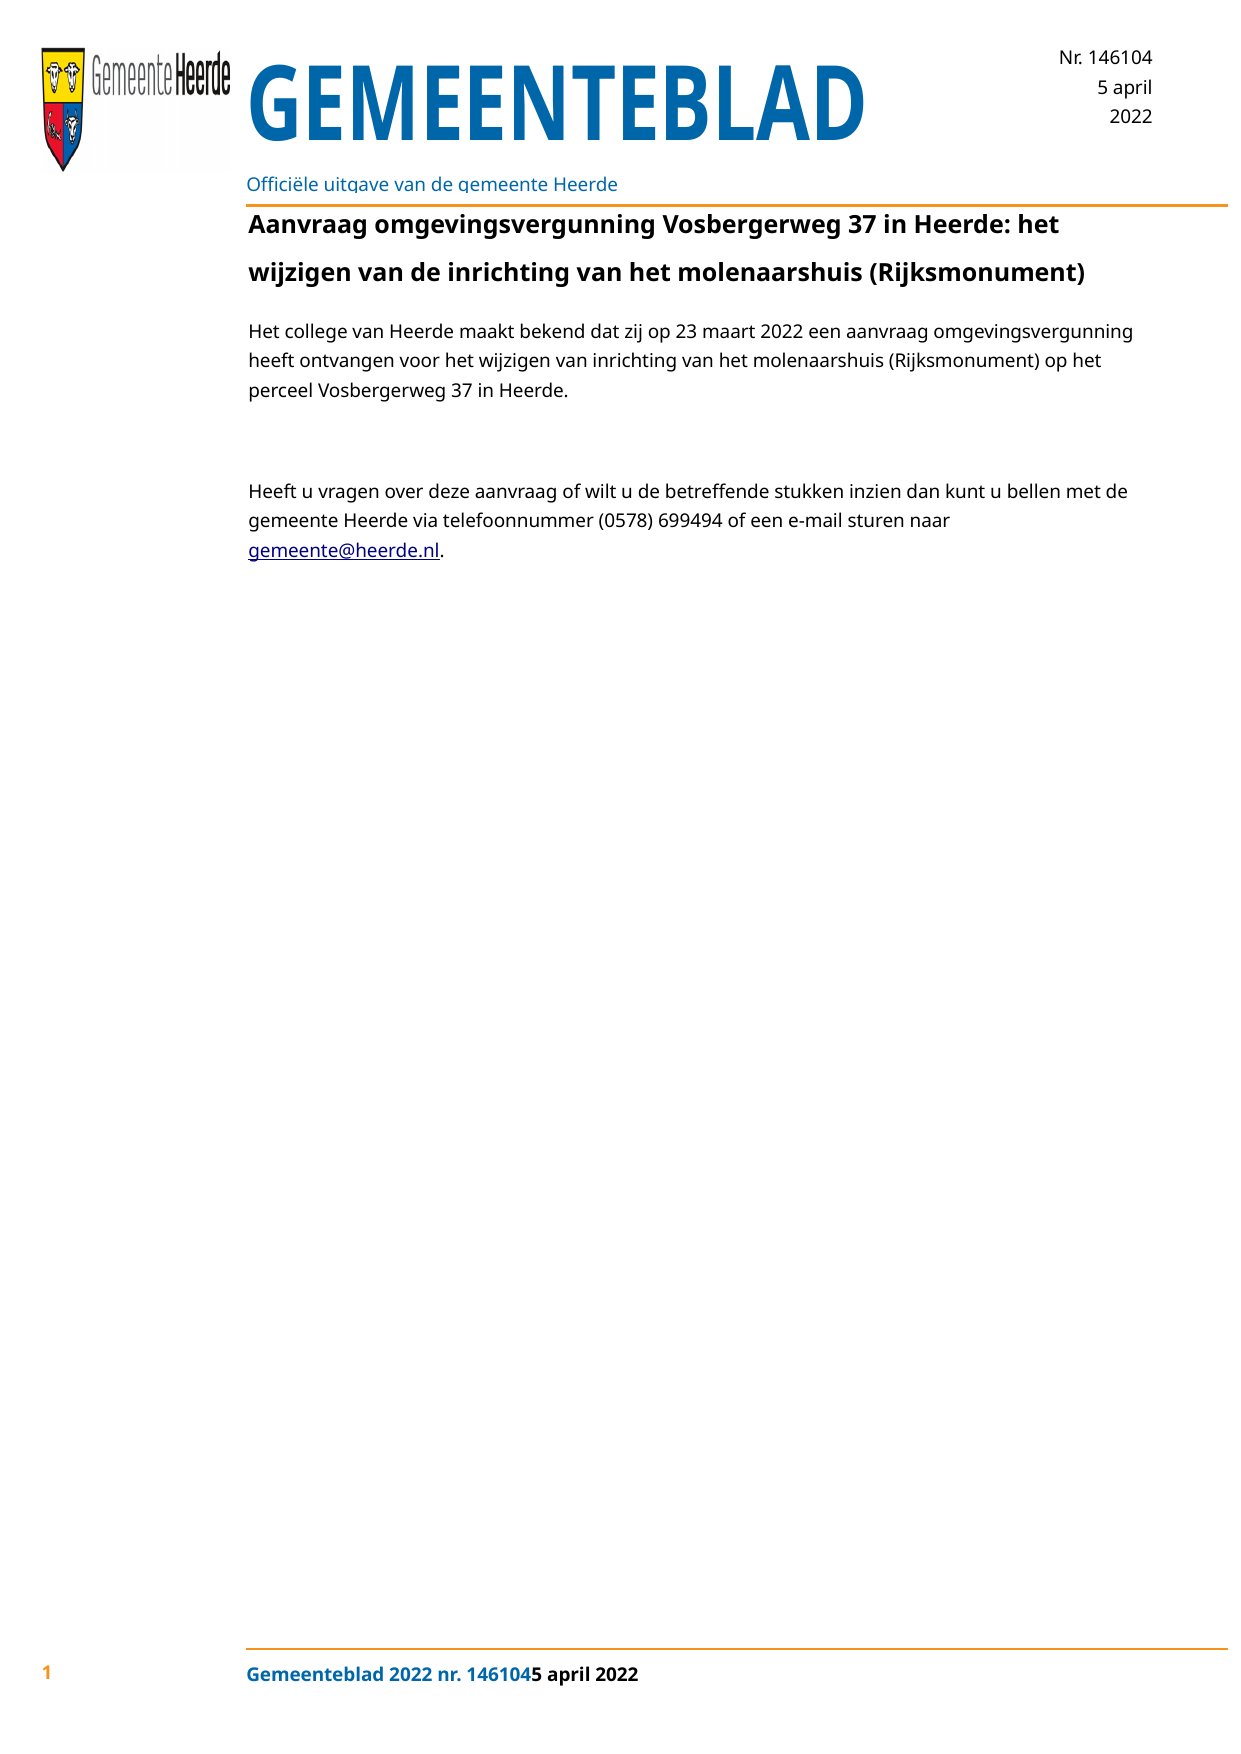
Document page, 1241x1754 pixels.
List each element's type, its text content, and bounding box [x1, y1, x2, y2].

text Heeft u vragen over deze aanvraag of wilt u de betreffende stukken inzien dan kunt u bellen met de gemeente Heerde via telefoonnummer (0578) 699494 of een e-mail sturen naar gemeente@heerde.nl. [248, 478, 1152, 563]
text Aanvraag omgevingsvergunning Vosbergerweg 37 in Heerde: het wijzigen van de inrichting van het molenaarshuis (Rijksmonument) [248, 207, 1152, 288]
text Het college van Heerde maakt bekend dat zij op 23 maart 2022 een aanvraag omgevingsvergunning heeft ontvangen voor het wijzigen van inrichting van het molenaarshuis (Rijksmonument) op het perceel Vosbergerweg 37 in Heerde. [248, 318, 1152, 403]
picture [41, 47, 231, 172]
